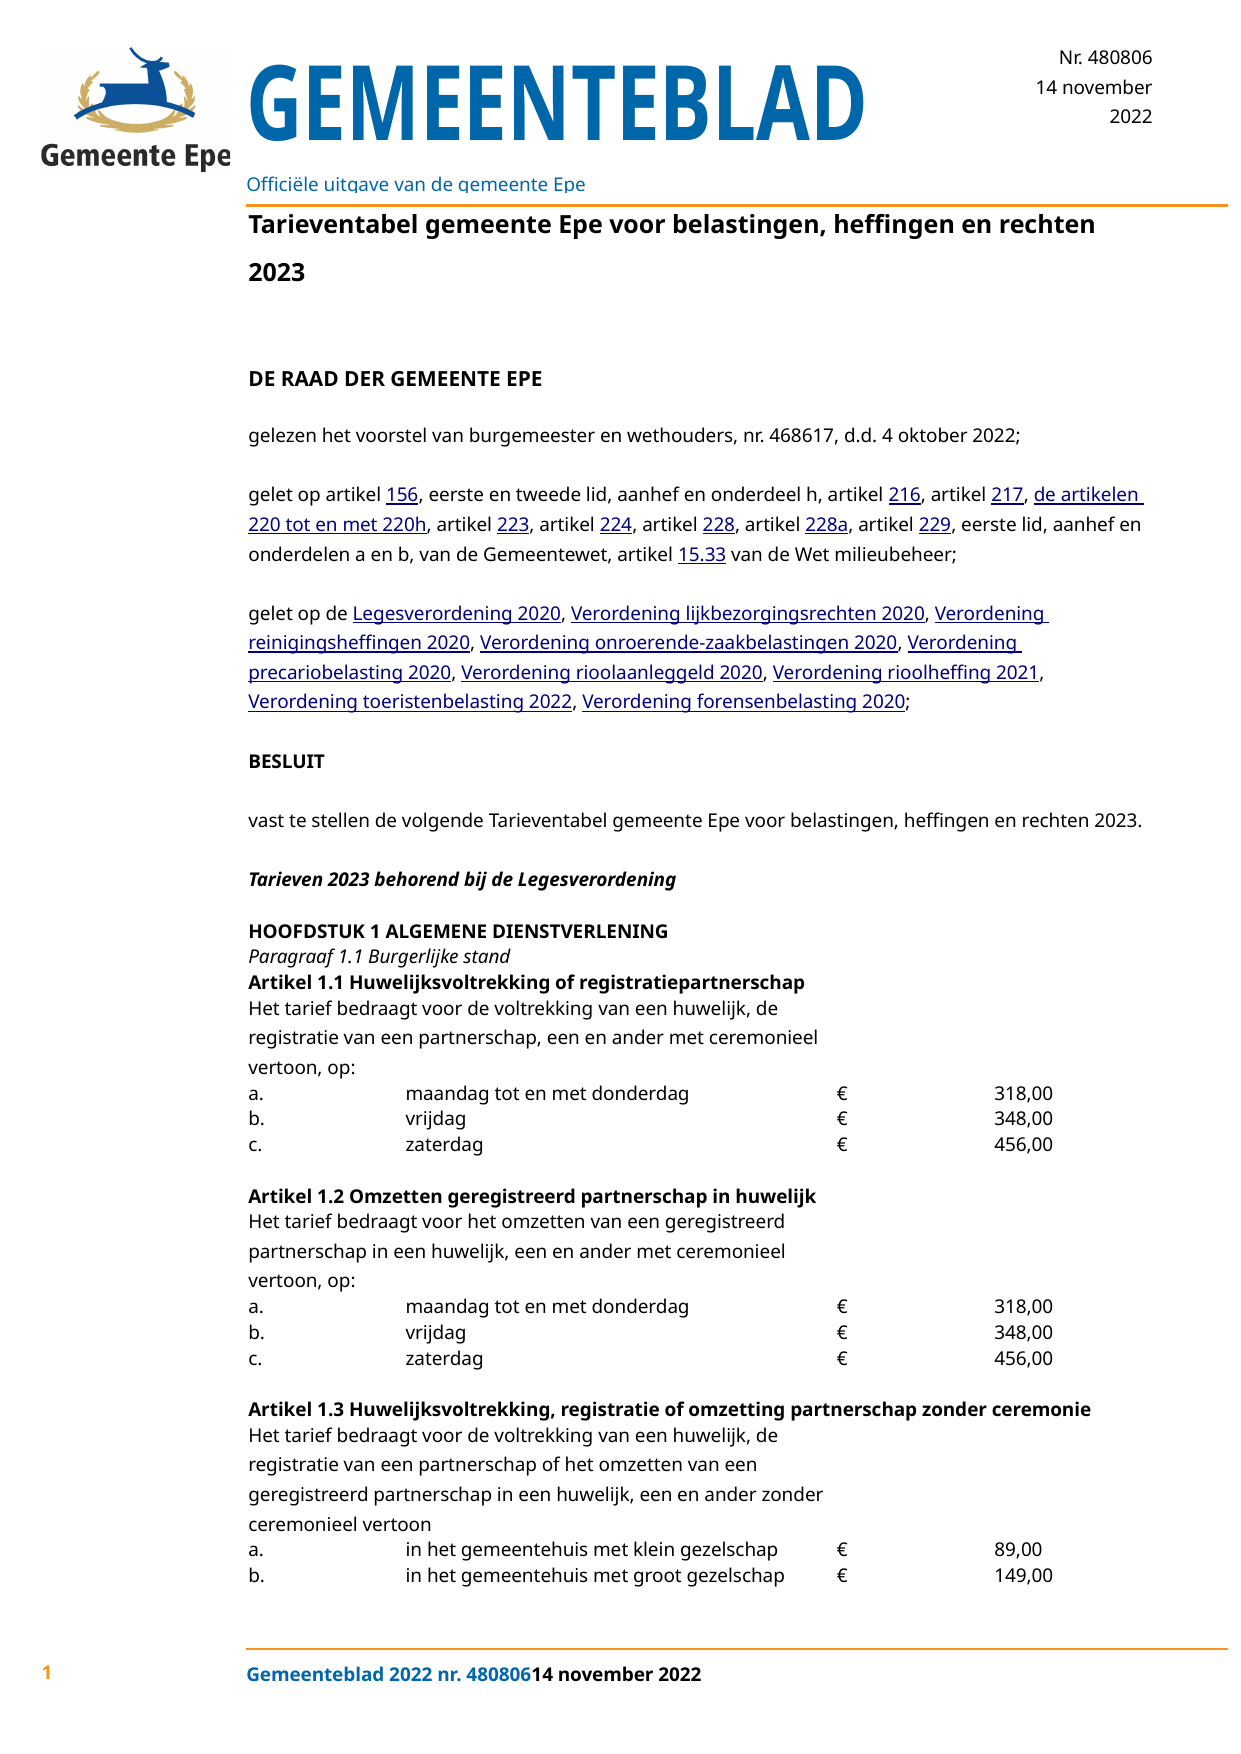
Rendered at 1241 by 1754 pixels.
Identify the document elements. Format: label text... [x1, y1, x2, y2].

table_cell Het tarief bedraagt voor de voltrekking van een huwelijk, de registratie van een partnerschap, een en ander met ceremonieel vertoon, op: [248, 995, 837, 1080]
table_cell [994, 1422, 1152, 1537]
table_cell € [837, 1345, 994, 1371]
table_cell [248, 1371, 1152, 1396]
table_cell 89,00 [994, 1537, 1152, 1562]
text BESLUIT [248, 748, 1152, 774]
text gelet op de Legesverordening 2020, Verordening lijkbezorgingsrechten 2020, Verordening reinigingsheffingen 2020, Verordening onroerende-zaakbelastingen 2020, Verordening precariobelasting 2020, Verordening rioolaanleggeld 2020, Verordening rioolheffing 2021, Verordening toeristenbelasting 2022, Verordening forensenbelasting 2020; [248, 600, 1152, 714]
table_cell maandag tot en met donderdag [405, 1294, 837, 1319]
table_cell Het tarief bedraagt voor het omzetten van een geregistreerd partnerschap in een huwelijk, een en ander met ceremonieel vertoon, op: [248, 1209, 837, 1293]
table_cell Artikel 1.1 Huwelijksvoltrekking of registratiepartnerschap [248, 969, 1152, 995]
table_cell vrijdag [405, 1106, 837, 1131]
table_cell 456,00 [994, 1345, 1152, 1371]
table_cell vrijdag [405, 1319, 837, 1345]
table_cell zaterdag [405, 1131, 837, 1157]
table_cell c. [248, 1345, 405, 1371]
table_cell 318,00 [994, 1294, 1152, 1319]
table_cell [837, 1209, 994, 1293]
table_cell [248, 1157, 1152, 1183]
table_cell b. [248, 1106, 405, 1131]
table_cell Artikel 1.3 Huwelijksvoltrekking, registratie of omzetting partnerschap zonder ceremonie [248, 1396, 1152, 1422]
table_cell Paragraaf 1.1 Burgerlijke stand [248, 944, 1152, 969]
table_cell € [837, 1131, 994, 1157]
table_cell [837, 1422, 994, 1537]
table_cell 348,00 [994, 1106, 1152, 1131]
table_cell € [837, 1319, 994, 1345]
table_cell 318,00 [994, 1080, 1152, 1106]
text gelezen het voorstel van burgemeester en wethouders, nr. 468617, d.d. 4 oktober 2022; [248, 422, 1152, 448]
text vast te stellen de volgende Tarieventabel gemeente Epe voor belastingen, heffingen en rechten 2023. [248, 807, 1152, 833]
table_cell Het tarief bedraagt voor de voltrekking van een huwelijk, de registratie van een partnerschap of het omzetten van een geregistreerd partnerschap in een huwelijk, een en ander zonder ceremonieel vertoon [248, 1422, 837, 1537]
table_cell 456,00 [994, 1131, 1152, 1157]
table_cell in het gemeentehuis met klein gezelschap [405, 1537, 837, 1562]
table_cell € [837, 1562, 994, 1588]
table_cell HOOFDSTUK 1 ALGEMENE DIENSTVERLENING [248, 918, 1152, 943]
table_cell a. [248, 1080, 405, 1106]
table_cell in het gemeentehuis met groot gezelschap [405, 1562, 837, 1588]
table_cell Artikel 1.2 Omzetten geregistreerd partnerschap in huwelijk [248, 1183, 1152, 1208]
text Tarieventabel gemeente Epe voor belastingen, heffingen en rechten 2023 [248, 207, 1152, 288]
table_cell [994, 995, 1152, 1080]
table_cell maandag tot en met donderdag [405, 1080, 837, 1106]
picture [41, 47, 231, 172]
table_cell 348,00 [994, 1319, 1152, 1345]
table_cell € [837, 1537, 994, 1562]
table_cell € [837, 1106, 994, 1131]
table_cell a. [248, 1537, 405, 1562]
text gelet op artikel 156, eerste en tweede lid, aanhef en onderdeel h, artikel 216, artikel 217, de artikelen 220 tot en met 220h, artikel 223, artikel 224, artikel 228, artikel 228a, artikel 229, eerste lid, aanhef en onderdelen a en b, van de Gemeentewet, artikel 15.33 van de Wet milieubeheer; [248, 482, 1152, 567]
table_cell € [837, 1294, 994, 1319]
table_header Tarieven 2023 behorend bij de Legesverordening [248, 866, 1152, 892]
table_cell b. [248, 1319, 405, 1345]
table_cell a. [248, 1294, 405, 1319]
table_cell [837, 995, 994, 1080]
table_cell [994, 1209, 1152, 1293]
table_cell 149,00 [994, 1562, 1152, 1588]
table_cell c. [248, 1131, 405, 1157]
text DE RAAD DER GEMEENTE EPE [248, 364, 1152, 393]
table_cell b. [248, 1562, 405, 1588]
table_cell € [837, 1080, 994, 1106]
table_cell zaterdag [405, 1345, 837, 1371]
table_cell [248, 892, 1152, 918]
